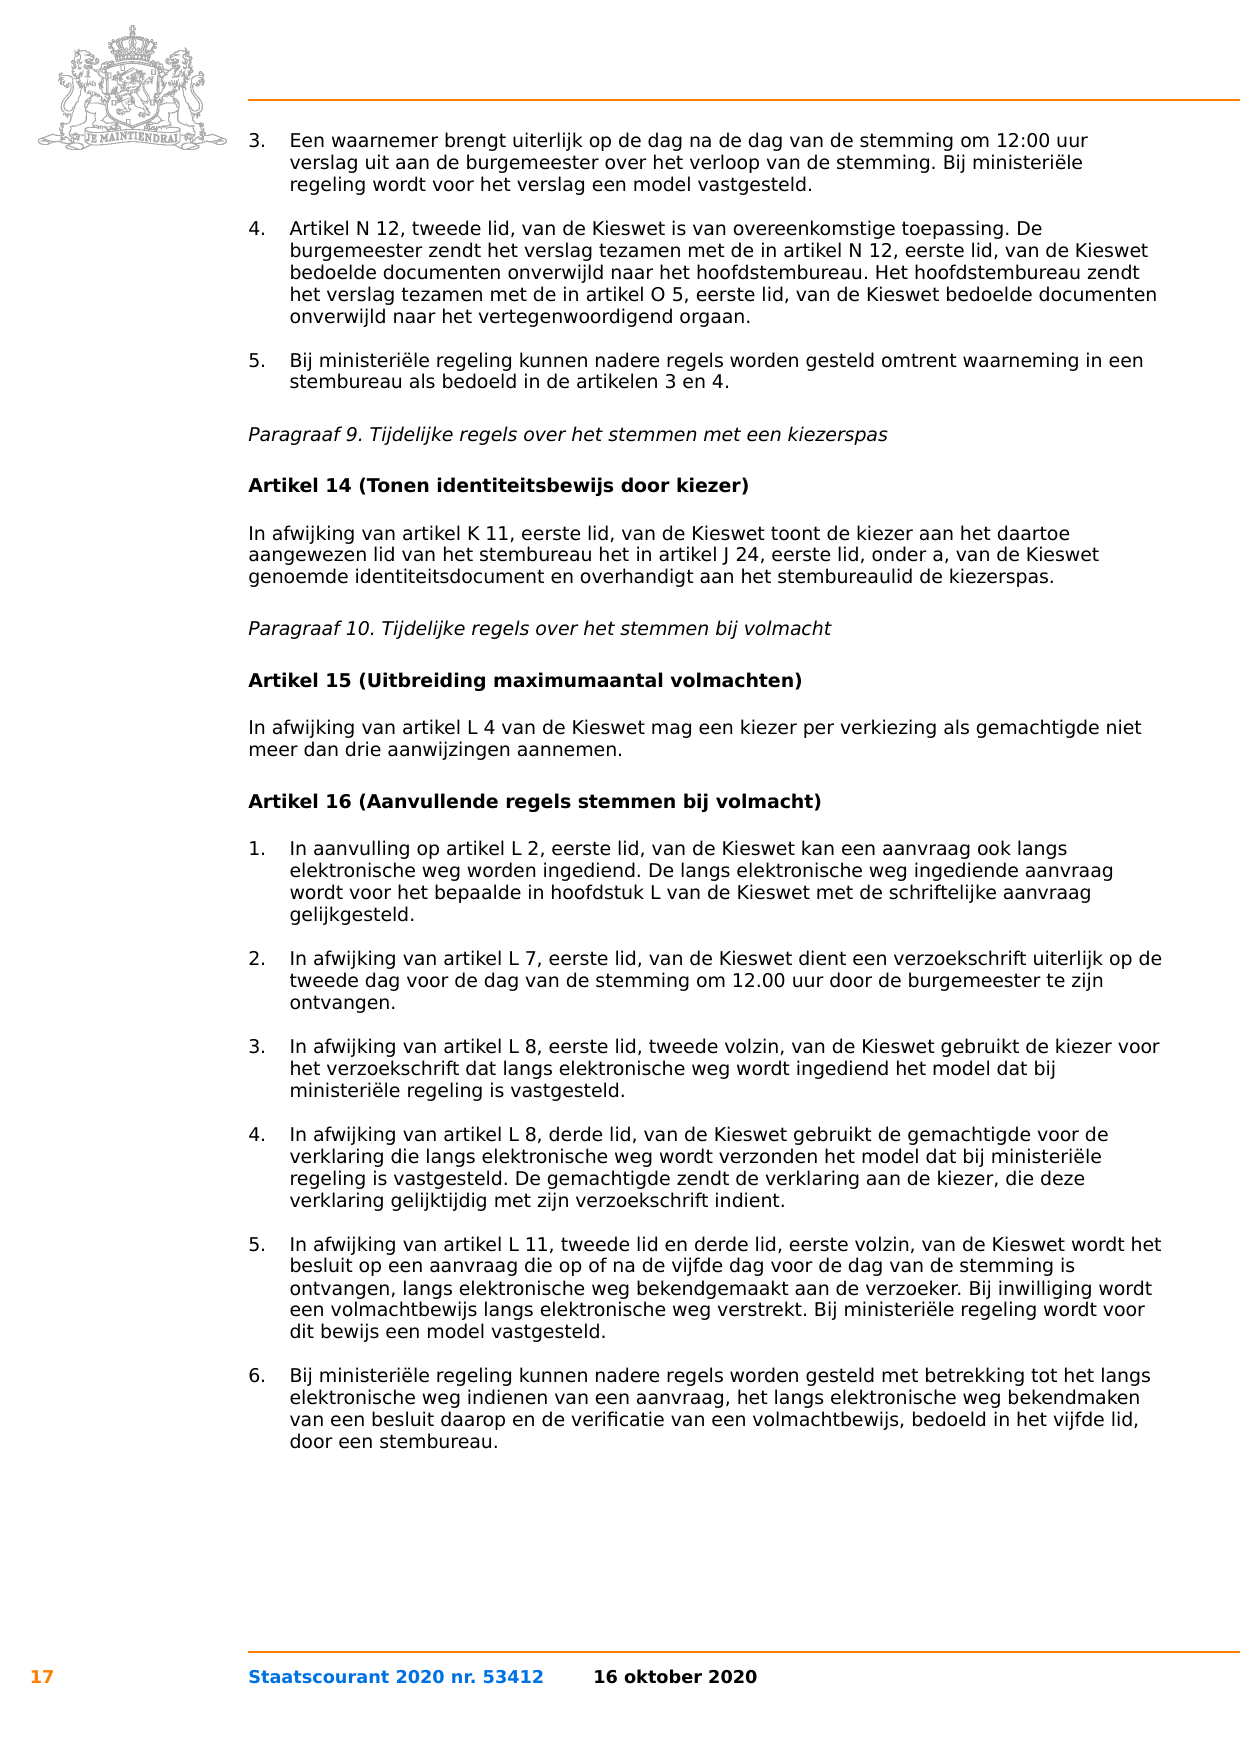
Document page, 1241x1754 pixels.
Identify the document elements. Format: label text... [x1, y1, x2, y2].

text 1. In aanvulling op artikel L 2, eerste lid, van de Kieswet kan een aanvraag ook langs elektronische weg worden ingediend. De langs elektronische weg ingediende aanvraag wordt voor het bepaalde in hoofdstuk L van de Kieswet met de schriftelijke aanvraag gelijkgesteld. [248, 838, 1163, 926]
text 3. In afwijking van artikel L 8, eerste lid, tweede volzin, van de Kieswet gebruikt de kiezer voor het verzoekschrift dat langs elektronische weg wordt ingediend het model dat bij ministeriële regeling is vastgesteld. [248, 1036, 1163, 1102]
picture [38, 25, 227, 150]
text In afwijking van artikel L 4 van de Kieswet mag een kiezer per verkiezing als gemachtigde niet meer dan drie aanwijzingen aannemen. [248, 717, 1163, 761]
subtitle Artikel 14 (Tonen identiteitsbewijs door kiezer) [248, 475, 1163, 497]
text 4. In afwijking van artikel L 8, derde lid, van de Kieswet gebruikt de gemachtigde voor de verklaring die langs elektronische weg wordt verzonden het model dat bij ministeriële regeling is vastgesteld. De gemachtigde zendt de verklaring aan de kiezer, die deze verklaring gelijktijdig met zijn verzoekschrift indient. [248, 1124, 1163, 1212]
subtitle Paragraaf 10. Tijdelijke regels over het stemmen bij volmacht [248, 618, 1163, 640]
text 3. Een waarnemer brengt uiterlijk op de dag na de dag van de stemming om 12:00 uur verslag uit aan de burgemeester over het verloop van de stemming. Bij ministeriële regeling wordt voor het verslag een model vastgesteld. [248, 130, 1163, 196]
text 5. In afwijking van artikel L 11, tweede lid en derde lid, eerste volzin, van de Kieswet wordt het besluit op een aanvraag die op of na de vijfde dag voor de dag van de stemming is ontvangen, langs elektronische weg bekendgemaakt aan de verzoeker. Bij inwilliging wordt een volmachtbewijs langs elektronische weg verstrekt. Bij ministeriële regeling wordt voor dit bewijs een model vastgesteld. [248, 1233, 1163, 1343]
subtitle Artikel 15 (Uitbreiding maximumaantal volmachten) [248, 670, 1163, 692]
text 6. Bij ministeriële regeling kunnen nadere regels worden gesteld met betrekking tot het langs elektronische weg indienen van een aanvraag, het langs elektronische weg bekendmaken van een besluit daarop en de verificatie van een volmachtbewijs, bedoeld in het vijfde lid, door een stembureau. [248, 1365, 1163, 1453]
text 4. Artikel N 12, tweede lid, van de Kieswet is van overeenkomstige toepassing. De burgemeester zendt het verslag tezamen met de in artikel N 12, eerste lid, van de Kieswet bedoelde documenten onverwijld naar het hoofdstembureau. Het hoofdstembureau zendt het verslag tezamen met de in artikel O 5, eerste lid, van de Kieswet bedoelde documenten onverwijld naar het vertegenwoordigend orgaan. [248, 218, 1163, 328]
text In afwijking van artikel K 11, eerste lid, van de Kieswet toont de kiezer aan het daartoe aangewezen lid van het stembureau het in artikel J 24, eerste lid, onder a, van de Kieswet genoemde identiteitsdocument en overhandigt aan het stembureaulid de kiezerspas. [248, 522, 1163, 588]
subtitle Artikel 16 (Aanvullende regels stemmen bij volmacht) [248, 791, 1163, 813]
text 5. Bij ministeriële regeling kunnen nadere regels worden gesteld omtrent waarneming in een stembureau als bedoeld in de artikelen 3 en 4. [248, 349, 1163, 393]
text 2. In afwijking van artikel L 7, eerste lid, van de Kieswet dient een verzoekschrift uiterlijk op de tweede dag voor de dag van de stemming om 12.00 uur door de burgemeester te zijn ontvangen. [248, 948, 1163, 1014]
subtitle Paragraaf 9. Tijdelijke regels over het stemmen met een kiezerspas [248, 423, 1163, 445]
